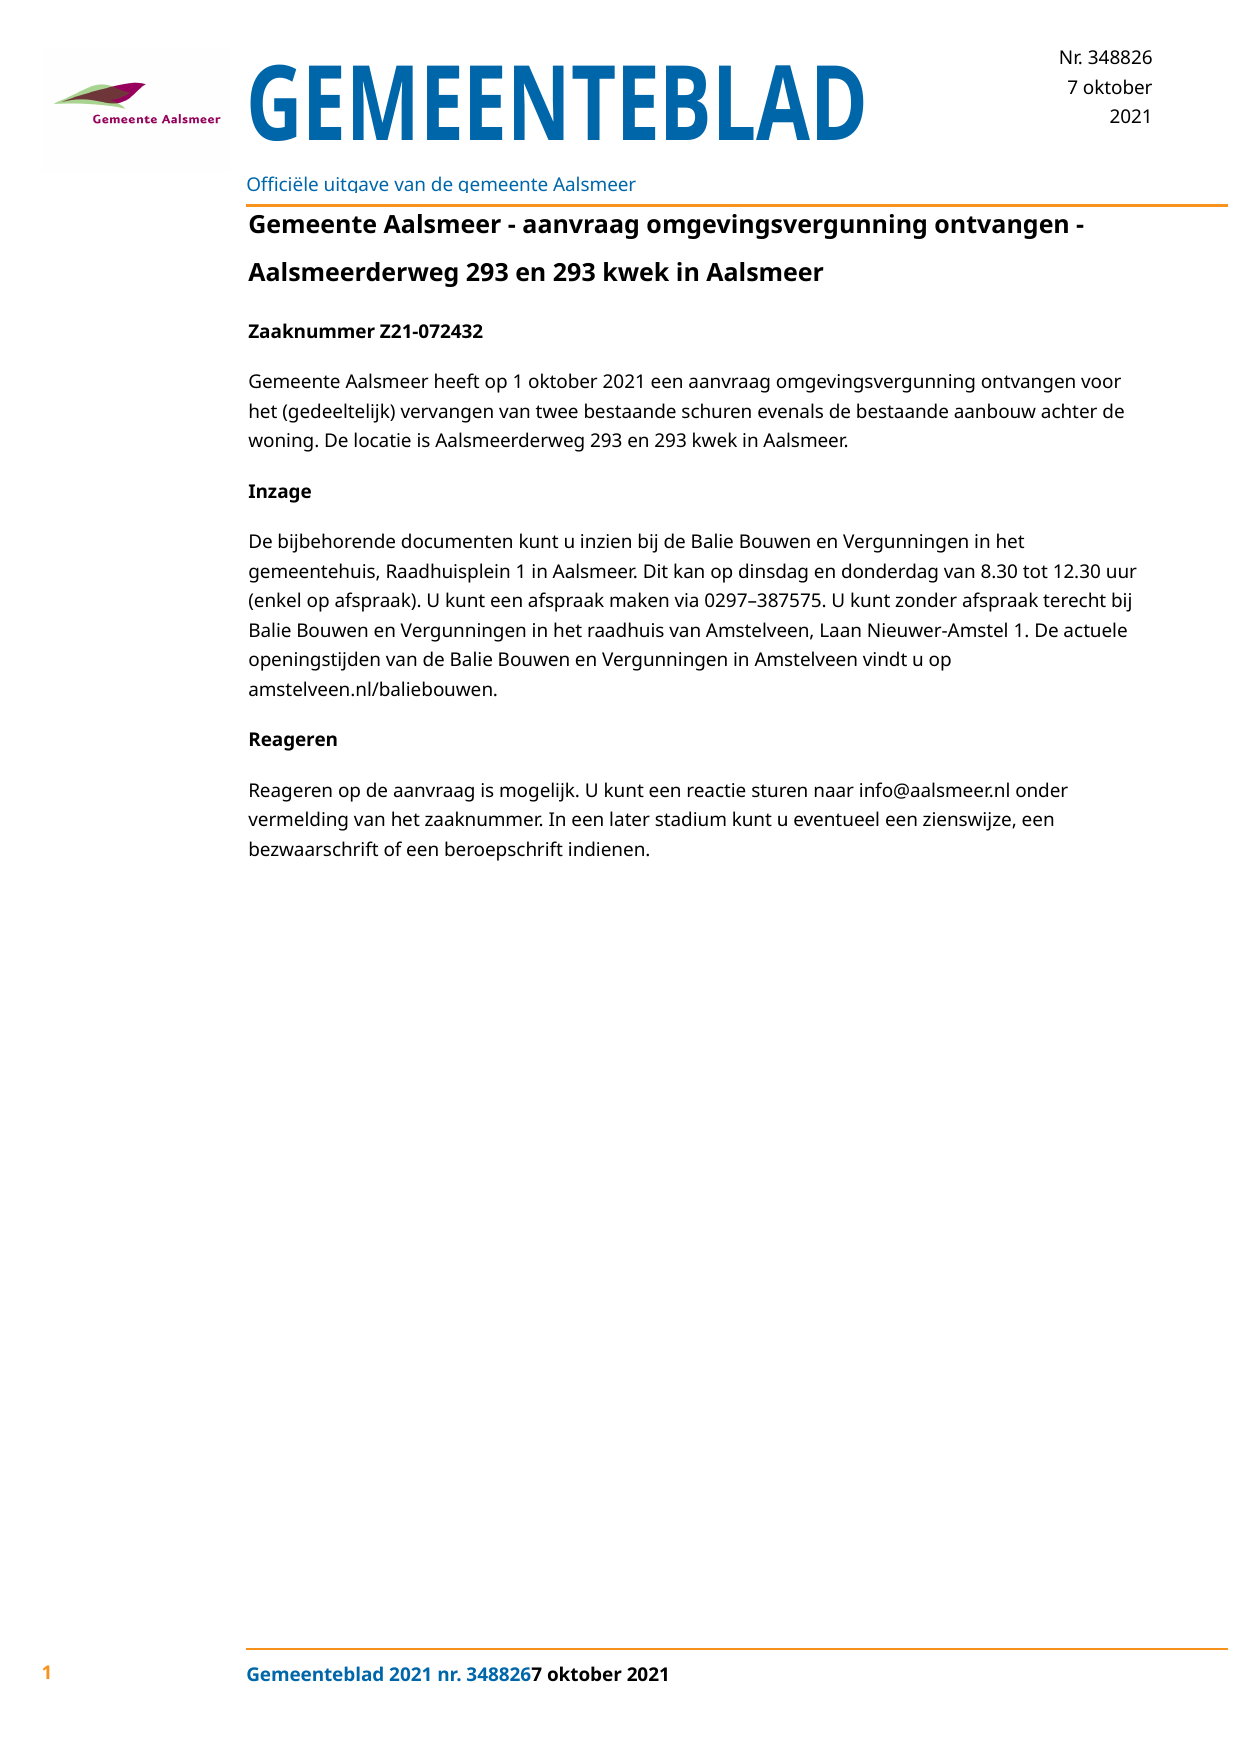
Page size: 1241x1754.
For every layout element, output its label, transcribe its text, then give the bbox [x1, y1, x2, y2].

text Reageren op de aanvraag is mogelijk. U kunt een reactie sturen naar info@aalsmeer.nl onder vermelding van het zaaknummer. In een later stadium kunt u eventueel een zienswijze, een bezwaarschrift of een beroepschrift indienen. [248, 777, 1152, 862]
text Gemeente Aalsmeer - aanvraag omgevingsvergunning ontvangen - Aalsmeerderweg 293 en 293 kwek in Aalsmeer [248, 207, 1152, 288]
text Inzage [248, 478, 1152, 504]
text Zaaknummer Z21-072432 [248, 318, 1152, 344]
text Gemeente Aalsmeer heeft op 1 oktober 2021 een aanvraag omgevingsvergunning ontvangen voor het (gedeeltelijk) vervangen van twee bestaande schuren evenals de bestaande aanbouw achter de woning. De locatie is Aalsmeerderweg 293 en 293 kwek in Aalsmeer. [248, 368, 1152, 453]
text Reageren [248, 727, 1152, 752]
text De bijbehorende documenten kunt u inzien bij de Balie Bouwen en Vergunningen in het gemeentehuis, Raadhuisplein 1 in Aalsmeer. Dit kan op dinsdag en donderdag van 8.30 tot 12.30 uur (enkel op afspraak). U kunt een afspraak maken via 0297–387575. U kunt zonder afspraak terecht bij Balie Bouwen en Vergunningen in het raadhuis van Amstelveen, Laan Nieuwer-Amstel 1. De actuele openingstijden van de Balie Bouwen en Vergunningen in Amstelveen vindt u op amstelveen.nl/baliebouwen. [248, 528, 1152, 702]
picture [41, 47, 231, 172]
